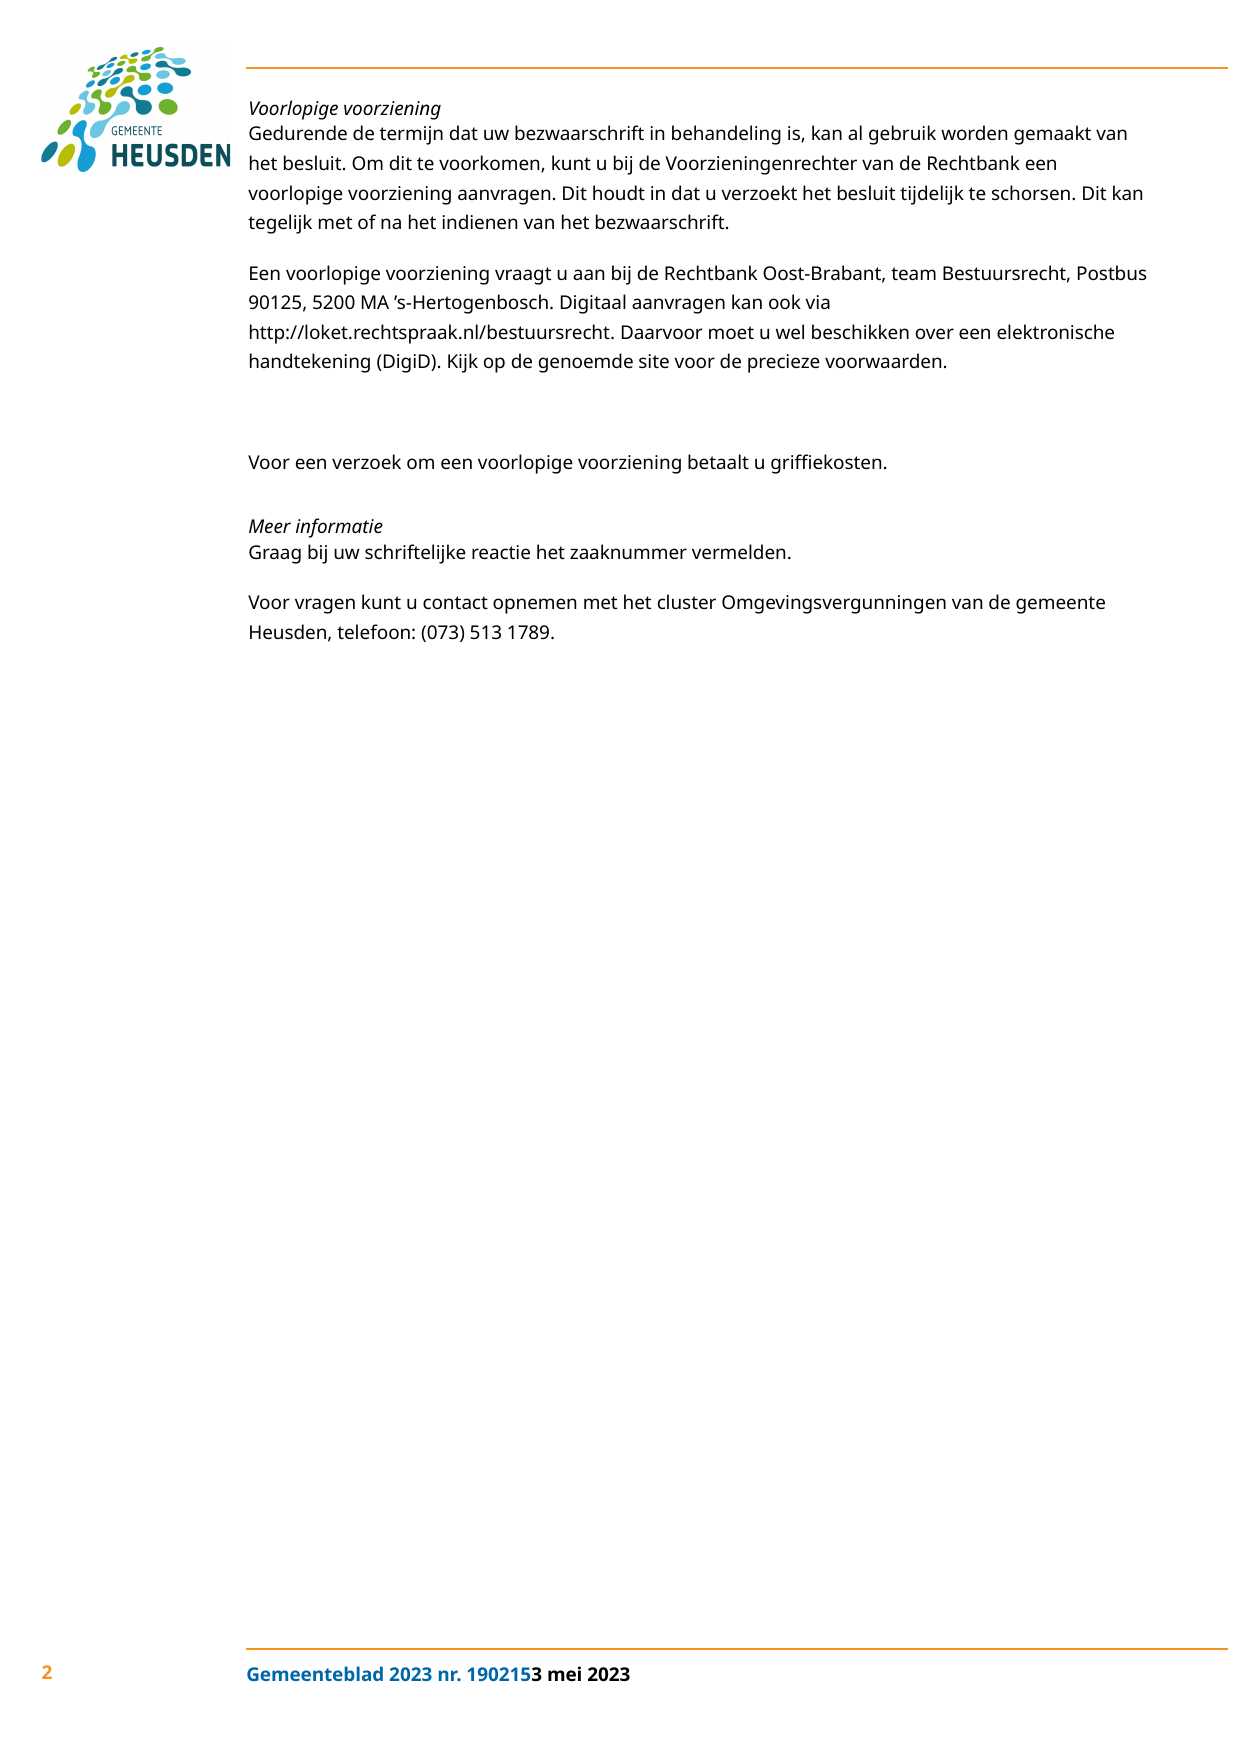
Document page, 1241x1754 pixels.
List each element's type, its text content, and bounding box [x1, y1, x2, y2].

text Voorlopige voorziening [248, 95, 1152, 121]
text Meer informatie [248, 513, 1152, 539]
picture [41, 47, 231, 172]
text Voor vragen kunt u contact opnemen met het cluster Omgevingsvergunningen van de gemeente Heusden, telefoon: (073) 513 1789. [248, 589, 1152, 645]
text Gedurende de termijn dat uw bezwaarschrift in behandeling is, kan al gebruik worden gemaakt van het besluit. Om dit te voorkomen, kunt u bij de Voorzieningenrechter van de Rechtbank een voorlopige voorziening aanvragen. Dit houdt in dat u verzoekt het besluit tijdelijk te schorsen. Dit kan tegelijk met of na het indienen van het bezwaarschrift. [248, 121, 1152, 235]
text Graag bij uw schriftelijke reactie het zaaknummer vermelden. [248, 539, 1152, 565]
text Een voorlopige voorziening vraagt u aan bij de Rechtbank Oost-Brabant, team Bestuursrecht, Postbus 90125, 5200 MA ’s-Hertogenbosch. Digitaal aanvragen kan ook via http://loket.rechtspraak.nl/bestuursrecht. Daarvoor moet u wel beschikken over een elektronische handtekening (DigiD). Kijk op de genoemde site voor de precieze voorwaarden. [248, 260, 1152, 374]
text Voor een verzoek om een voorlopige voorziening betaalt u griffiekosten. [248, 449, 1152, 475]
